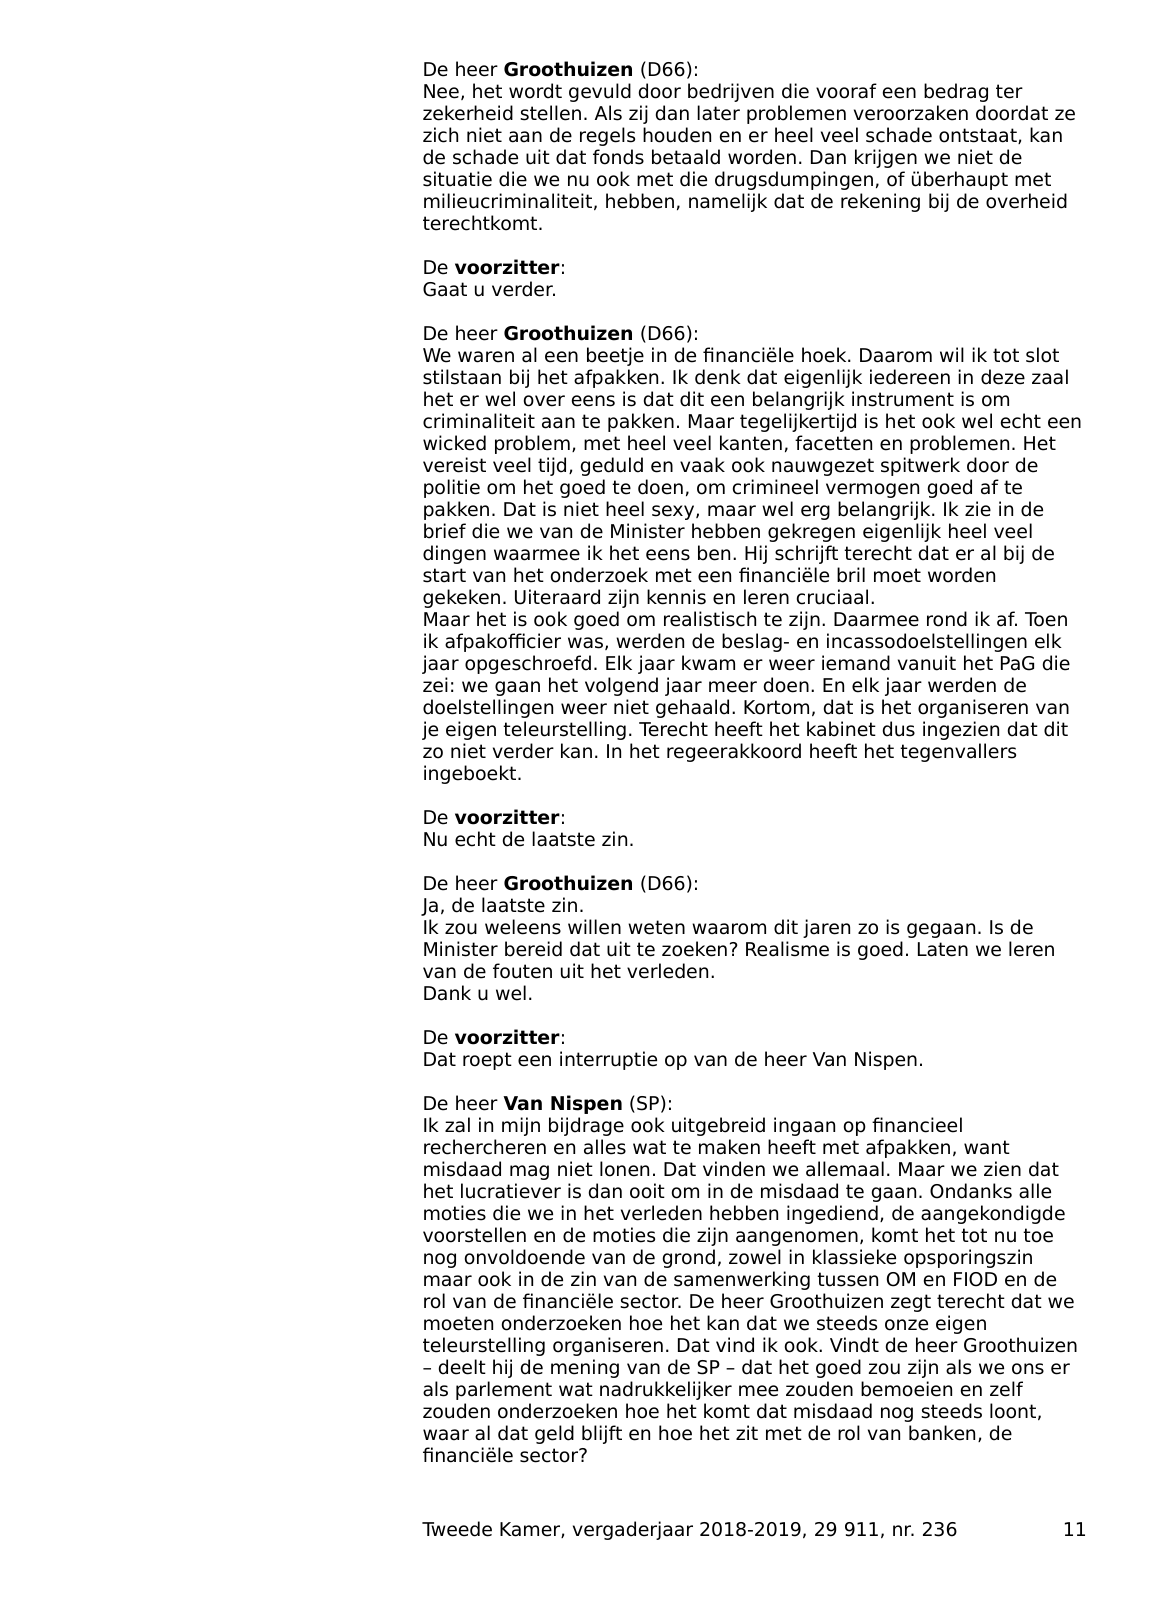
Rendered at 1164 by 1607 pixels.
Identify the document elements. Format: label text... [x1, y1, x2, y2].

text Nu echt de laatste zin. [422, 829, 1087, 851]
text Nee, het wordt gevuld door bedrijven die vooraf een bedrag ter zekerheid stellen. Als zij dan later problemen veroorzaken doordat ze zich niet aan de regels houden en er heel veel schade ontstaat, kan de schade uit dat fonds betaald worden. Dan krijgen we niet de situatie die we nu ook met die drugsdumpingen, of überhaupt met milieucriminaliteit, hebben, namelijk dat de rekening bij de overheid terechtkomt. [422, 81, 1087, 235]
text De heer Groothuizen (D66): [422, 323, 1087, 345]
text De voorzitter: [422, 257, 1087, 279]
text Dank u wel. [422, 983, 1087, 1005]
text Ik zou weleens willen weten waarom dit jaren zo is gegaan. Is de Minister bereid dat uit te zoeken? Realisme is goed. Laten we leren van de fouten uit het verleden. [422, 917, 1087, 983]
text Ja, de laatste zin. [422, 895, 1087, 917]
text Dat roept een interruptie op van de heer Van Nispen. [422, 1049, 1087, 1071]
text We waren al een beetje in de financiële hoek. Daarom wil ik tot slot stilstaan bij het afpakken. Ik denk dat eigenlijk iedereen in deze zaal het er wel over eens is dat dit een belangrijk instrument is om criminaliteit aan te pakken. Maar tegelijkertijd is het ook wel echt een wicked problem, met heel veel kanten, facetten en problemen. Het vereist veel tijd, geduld en vaak ook nauwgezet spitwerk door de politie om het goed te doen, om crimineel vermogen goed af te pakken. Dat is niet heel sexy, maar wel erg belangrijk. Ik zie in de brief die we van de Minister hebben gekregen eigenlijk heel veel dingen waarmee ik het eens ben. Hij schrijft terecht dat er al bij de start van het onderzoek met een financiële bril moet worden gekeken. Uiteraard zijn kennis en leren cruciaal. [422, 345, 1087, 609]
text De voorzitter: [422, 807, 1087, 829]
text Gaat u verder. [422, 279, 1087, 301]
text Ik zal in mijn bijdrage ook uitgebreid ingaan op financieel rechercheren en alles wat te maken heeft met afpakken, want misdaad mag niet lonen. Dat vinden we allemaal. Maar we zien dat het lucratiever is dan ooit om in de misdaad te gaan. Ondanks alle moties die we in het verleden hebben ingediend, de aangekondigde voorstellen en de moties die zijn aangenomen, komt het tot nu toe nog onvoldoende van de grond, zowel in klassieke opsporingszin maar ook in de zin van de samenwerking tussen OM en FIOD en de rol van de financiële sector. De heer Groothuizen zegt terecht dat we moeten onderzoeken hoe het kan dat we steeds onze eigen teleurstelling organiseren. Dat vind ik ook. Vindt de heer Groothuizen – deelt hij de mening van de SP – dat het goed zou zijn als we ons er als parlement wat nadrukkelijker mee zouden bemoeien en zelf zouden onderzoeken hoe het komt dat misdaad nog steeds loont, waar al dat geld blijft en hoe het zit met de rol van banken, de financiële sector? [422, 1115, 1087, 1467]
text De heer Groothuizen (D66): [422, 873, 1087, 895]
text De voorzitter: [422, 1027, 1087, 1049]
text De heer Van Nispen (SP): [422, 1093, 1087, 1115]
text De heer Groothuizen (D66): [422, 59, 1087, 81]
text Maar het is ook goed om realistisch te zijn. Daarmee rond ik af. Toen ik afpakofficier was, werden de beslag- en incassodoelstellingen elk jaar opgeschroefd. Elk jaar kwam er weer iemand vanuit het PaG die zei: we gaan het volgend jaar meer doen. En elk jaar werden de doelstellingen weer niet gehaald. Kortom, dat is het organiseren van je eigen teleurstelling. Terecht heeft het kabinet dus ingezien dat dit zo niet verder kan. In het regeerakkoord heeft het tegenvallers ingeboekt. [422, 609, 1087, 785]
